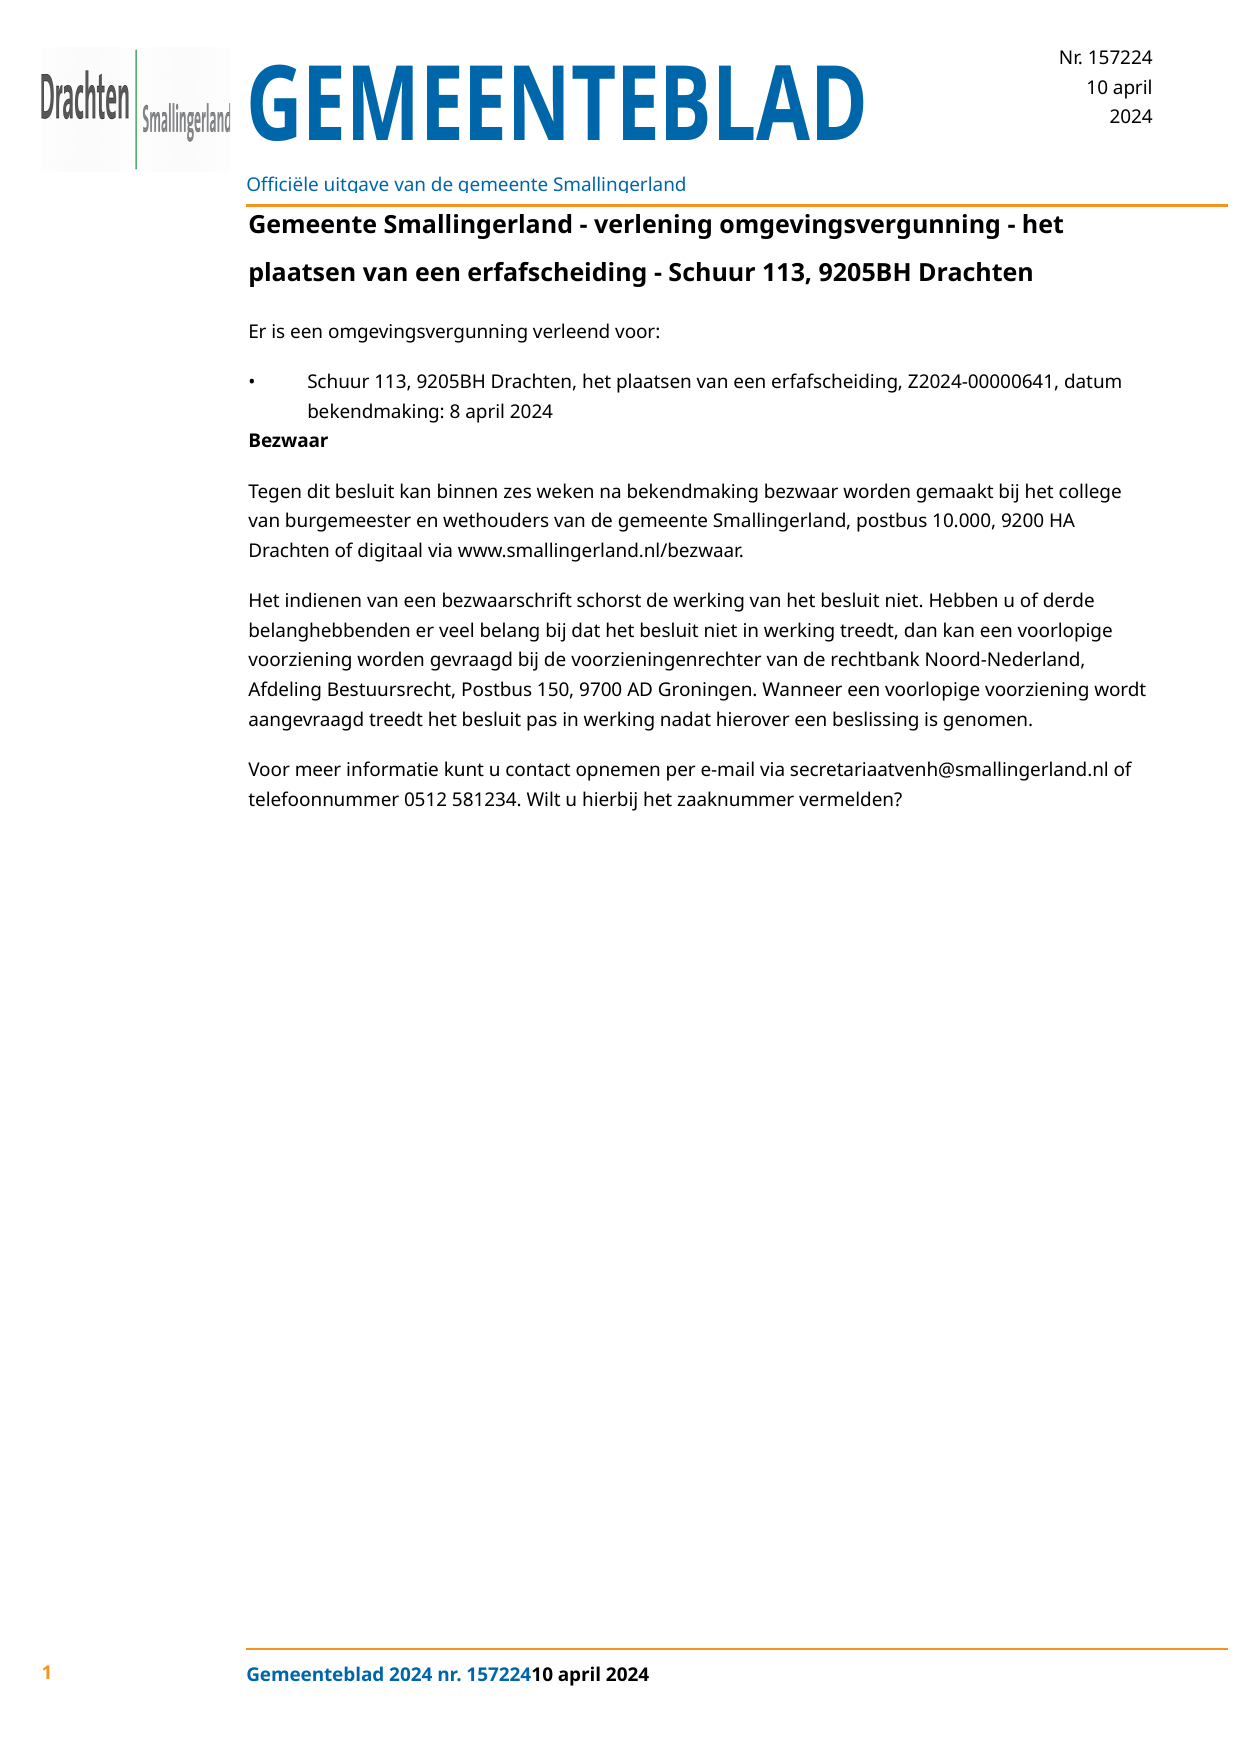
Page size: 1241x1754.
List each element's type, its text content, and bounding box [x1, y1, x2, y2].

picture [41, 47, 231, 172]
text Bezwaar [248, 427, 1152, 453]
text Tegen dit besluit kan binnen zes weken na bekendmaking bezwaar worden gemaakt bij het college van burgemeester en wethouders van de gemeente Smallingerland, postbus 10.000, 9200 HA Drachten of digitaal via www.smallingerland.nl/bezwaar. [248, 478, 1152, 563]
text Gemeente Smallingerland - verlening omgevingsvergunning - het plaatsen van een erfafscheiding - Schuur 113, 9205BH Drachten [248, 207, 1152, 288]
list Schuur 113, 9205BH Drachten, het plaatsen van een erfafscheiding, Z2024-00000641, datum bekendmaking: 8 april 2024 [248, 368, 1152, 424]
text Het indienen van een bezwaarschrift schorst de werking van het besluit niet. Hebben u of derde belanghebbenden er veel belang bij dat het besluit niet in werking treedt, dan kan een voorlopige voorziening worden gevraagd bij de voorzieningenrechter van de rechtbank Noord-Nederland, Afdeling Bestuursrecht, Postbus 150, 9700 AD Groningen. Wanneer een voorlopige voorziening wordt aangevraagd treedt het besluit pas in werking nadat hierover een beslissing is genomen. [248, 587, 1152, 732]
text Er is een omgevingsvergunning verleend voor: [248, 318, 1152, 344]
text Voor meer informatie kunt u contact opnemen per e-mail via secretariaatvenh@smallingerland.nl of telefoonnummer 0512 581234. Wilt u hierbij het zaaknummer vermelden? [248, 756, 1152, 812]
